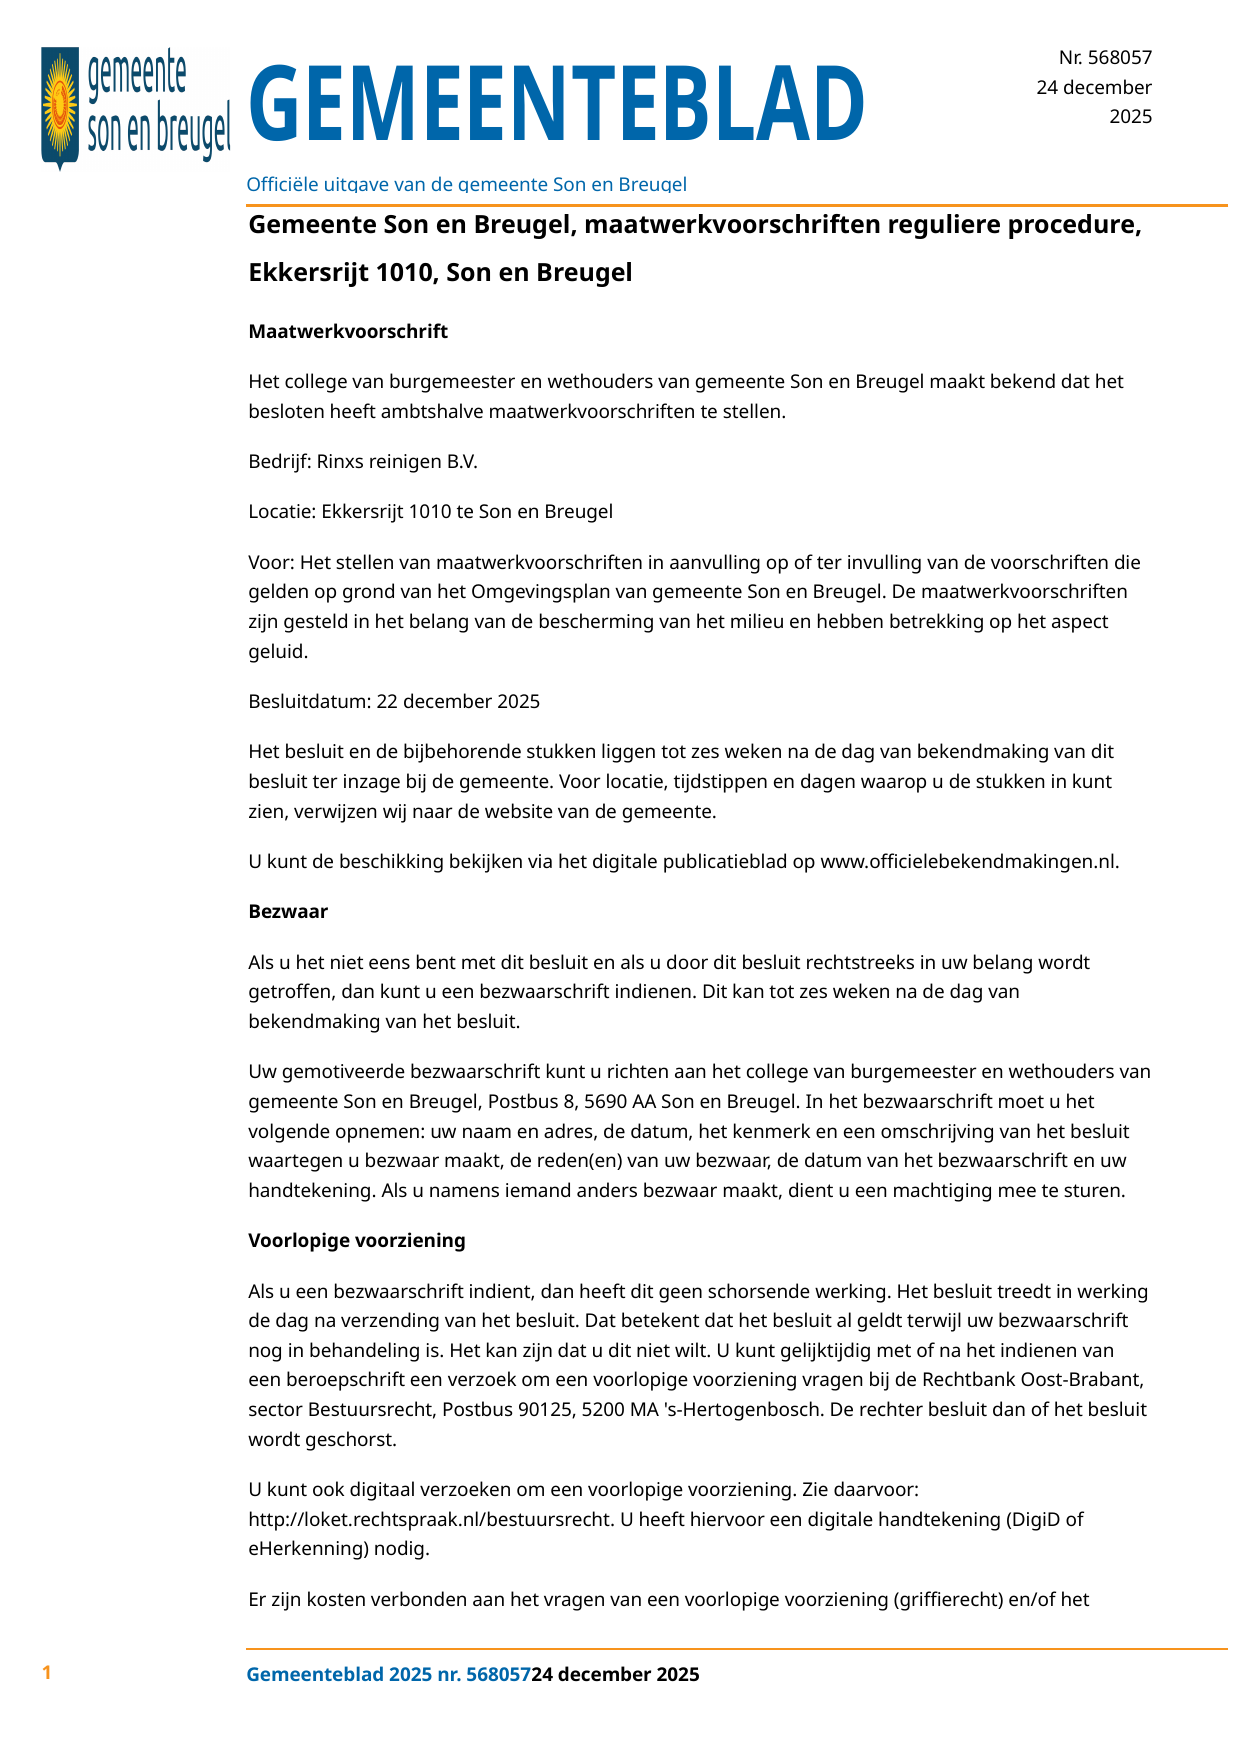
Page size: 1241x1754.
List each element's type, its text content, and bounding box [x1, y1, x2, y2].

text Locatie: Ekkersrijt 1010 te Son en Breugel [248, 499, 1152, 524]
text Maatwerkvoorschrift [248, 318, 1152, 344]
text Voorlopige voorziening [248, 1227, 1152, 1253]
text Besluitdatum: 22 december 2025 [248, 688, 1152, 714]
text Bedrijf: Rinxs reinigen B.V. [248, 448, 1152, 474]
text Bezwaar [248, 899, 1152, 924]
text Er zijn kosten verbonden aan het vragen van een voorlopige voorziening (griffierecht) en/of het [248, 1586, 1152, 1612]
text Als u een bezwaarschrift indient, dan heeft dit geen schorsende werking. Het besluit treedt in werking de dag na verzending van het besluit. Dat betekent dat het besluit al geldt terwijl uw bezwaarschrift nog in behandeling is. Het kan zijn dat u dit niet wilt. U kunt gelijktijdig met of na het indienen van een beroepschrift een verzoek om een voorlopige voorziening vragen bij de Rechtbank Oost-Brabant, sector Bestuursrecht, Postbus 90125, 5200 MA 's‑Hertogenbosch. De rechter besluit dan of het besluit wordt geschorst. [248, 1278, 1152, 1452]
text Voor: Het stellen van maatwerkvoorschriften in aanvulling op of ter invulling van de voorschriften die gelden op grond van het Omgevingsplan van gemeente Son en Breugel. De maatwerkvoorschriften zijn gesteld in het belang van de bescherming van het milieu en hebben betrekking op het aspect geluid. [248, 549, 1152, 664]
text Het college van burgemeester en wethouders van gemeente Son en Breugel maakt bekend dat het besloten heeft ambtshalve maatwerkvoorschriften te stellen. [248, 368, 1152, 424]
text Als u het niet eens bent met dit besluit en als u door dit besluit rechtstreeks in uw belang wordt getroffen, dan kunt u een bezwaarschrift indienen. Dit kan tot zes weken na de dag van bekendmaking van het besluit. [248, 949, 1152, 1034]
text Uw gemotiveerde bezwaarschrift kunt u richten aan het college van burgemeester en wethouders van gemeente Son en Breugel, Postbus 8, 5690 AA Son en Breugel. In het bezwaarschrift moet u het volgende opnemen: uw naam en adres, de datum, het kenmerk en een omschrijving van het besluit waartegen u bezwaar maakt, de reden(en) van uw bezwaar, de datum van het bezwaarschrift en uw handtekening. Als u namens iemand anders bezwaar maakt, dient u een machtiging mee te sturen. [248, 1059, 1152, 1203]
picture [41, 47, 231, 172]
text U kunt ook digitaal verzoeken om een voorlopige voorziening. Zie daarvoor: http://loket.rechtspraak.nl/bestuursrecht. U heeft hiervoor een digitale handtekening (DigiD of eHerkenning) nodig. [248, 1476, 1152, 1561]
text Het besluit en de bijbehorende stukken liggen tot zes weken na de dag van bekendmaking van dit besluit ter inzage bij de gemeente. Voor locatie, tijdstippen en dagen waarop u de stukken in kunt zien, verwijzen wij naar de website van de gemeente. [248, 739, 1152, 824]
text Gemeente Son en Breugel, maatwerkvoorschriften reguliere procedure, Ekkersrijt 1010, Son en Breugel [248, 207, 1152, 288]
text U kunt de beschikking bekijken via het digitale publicatieblad op www.officielebekendmakingen.nl. [248, 848, 1152, 874]
